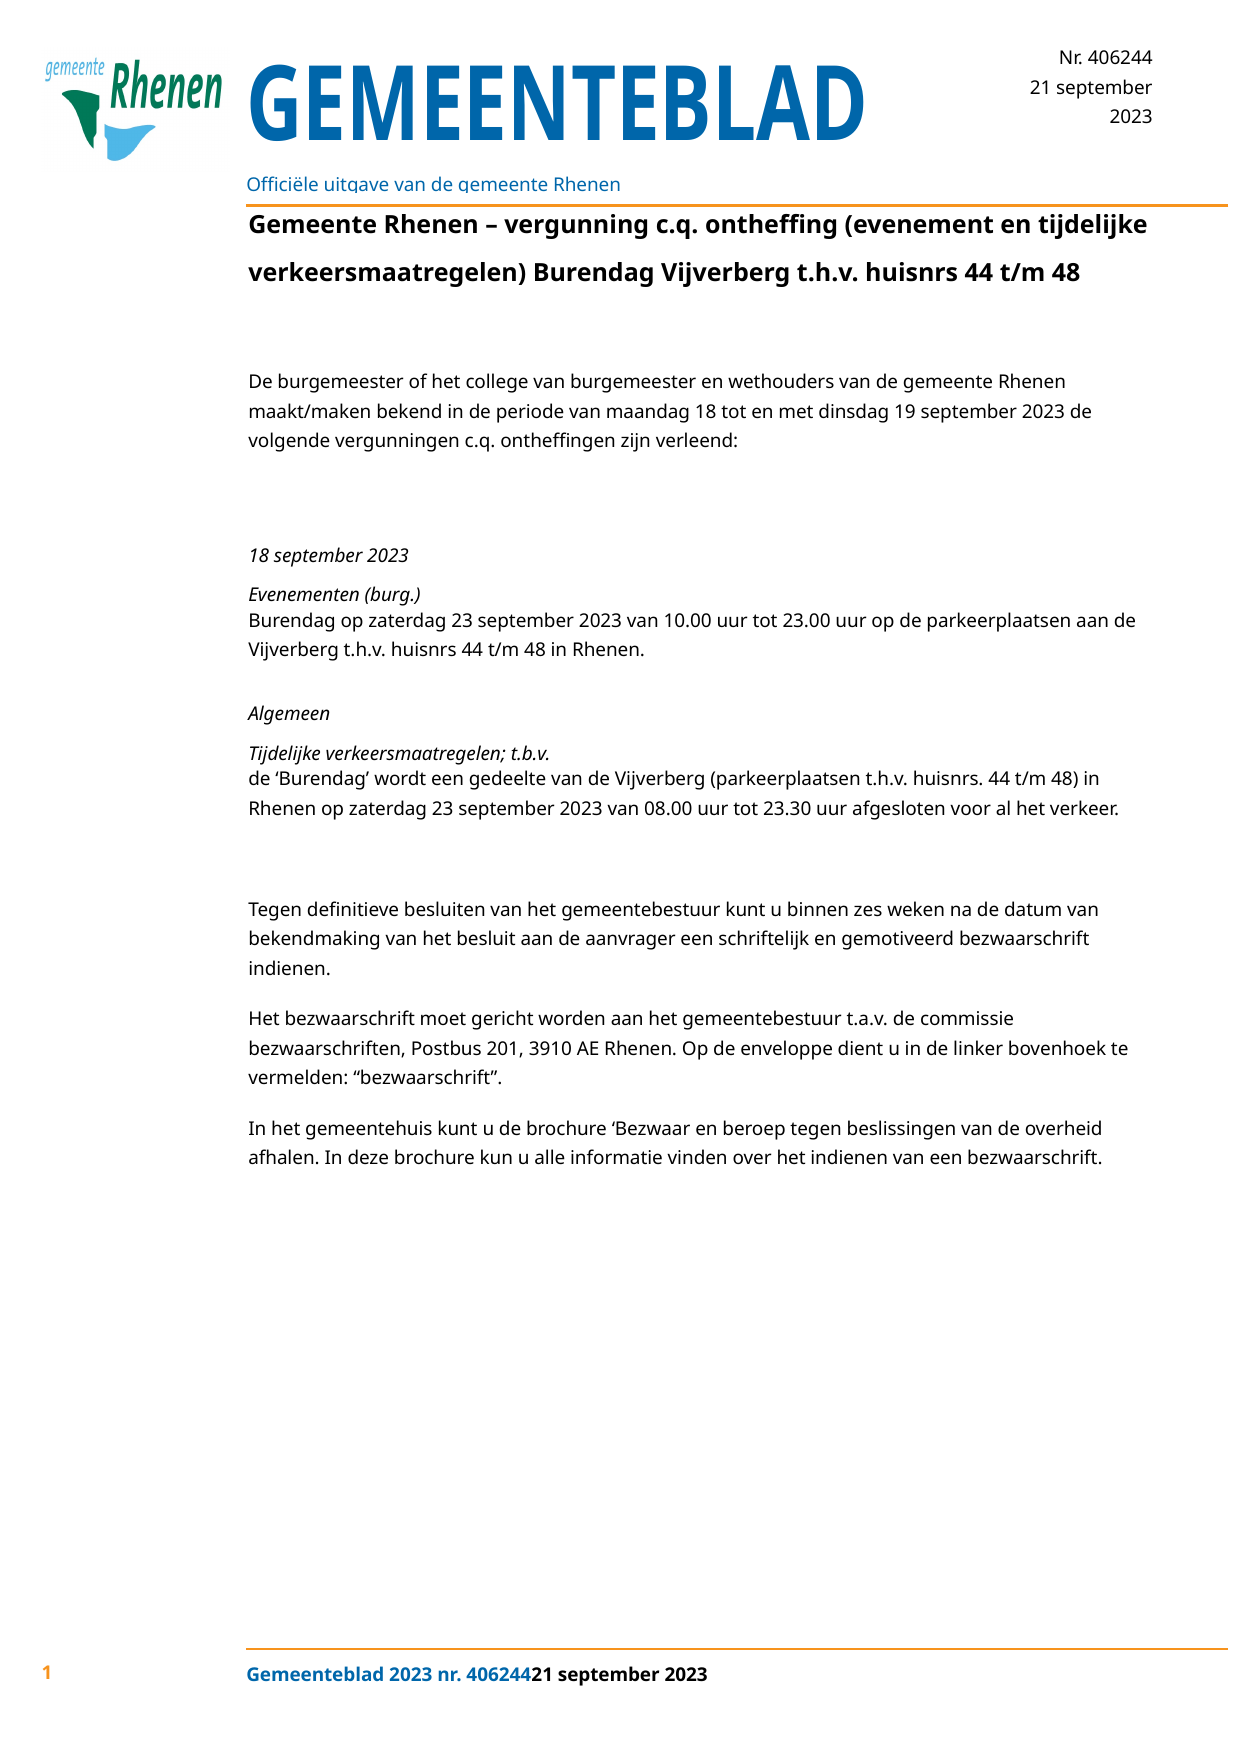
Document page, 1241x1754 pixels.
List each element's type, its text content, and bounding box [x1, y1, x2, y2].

text Het bezwaarschrift moet gericht worden aan het gemeentebestuur t.a.v. de commissie bezwaarschriften, Postbus 201, 3910 AE Rhenen. Op de enveloppe dient u in de linker bovenhoek te vermelden: “bezwaarschrift”. [248, 1005, 1152, 1090]
text Burendag op zaterdag 23 september 2023 van 10.00 uur tot 23.00 uur op de parkeerplaatsen aan de Vijverberg t.h.v. huisnrs 44 t/m 48 in Rhenen. [248, 607, 1152, 662]
text In het gemeentehuis kunt u de brochure ‘Bezwaar en beroep tegen beslissingen van de overheid afhalen. In deze brochure kun u alle informatie vinden over het indienen van een bezwaarschrift. [248, 1115, 1152, 1170]
text Gemeente Rhenen – vergunning c.q. ontheffing (evenement en tijdelijke verkeersmaatregelen) Burendag Vijverberg t.h.v. huisnrs 44 t/m 48 [248, 207, 1152, 288]
text De burgemeester of het college van burgemeester en wethouders van de gemeente Rhenen maakt/maken bekend in de periode van maandag 18 tot en met dinsdag 19 september 2023 de volgende vergunningen c.q. ontheffingen zijn verleend: [248, 368, 1152, 453]
picture [41, 47, 231, 172]
text Tijdelijke verkeersmaatregelen; t.b.v. [248, 740, 1152, 765]
text 18 september 2023 [248, 542, 1152, 568]
text Algemeen [248, 700, 1152, 726]
text Tegen definitieve besluiten van het gemeentebestuur kunt u binnen zes weken na de datum van bekendmaking van het besluit aan de aanvrager een schriftelijk en gemotiveerd bezwaarschrift indienen. [248, 896, 1152, 981]
text Evenementen (burg.) [248, 581, 1152, 607]
text de ‘Burendag’ wordt een gedeelte van de Vijverberg (parkeerplaatsen t.h.v. huisnrs. 44 t/m 48) in Rhenen op zaterdag 23 september 2023 van 08.00 uur tot 23.30 uur afgesloten voor al het verkeer. [248, 765, 1152, 821]
